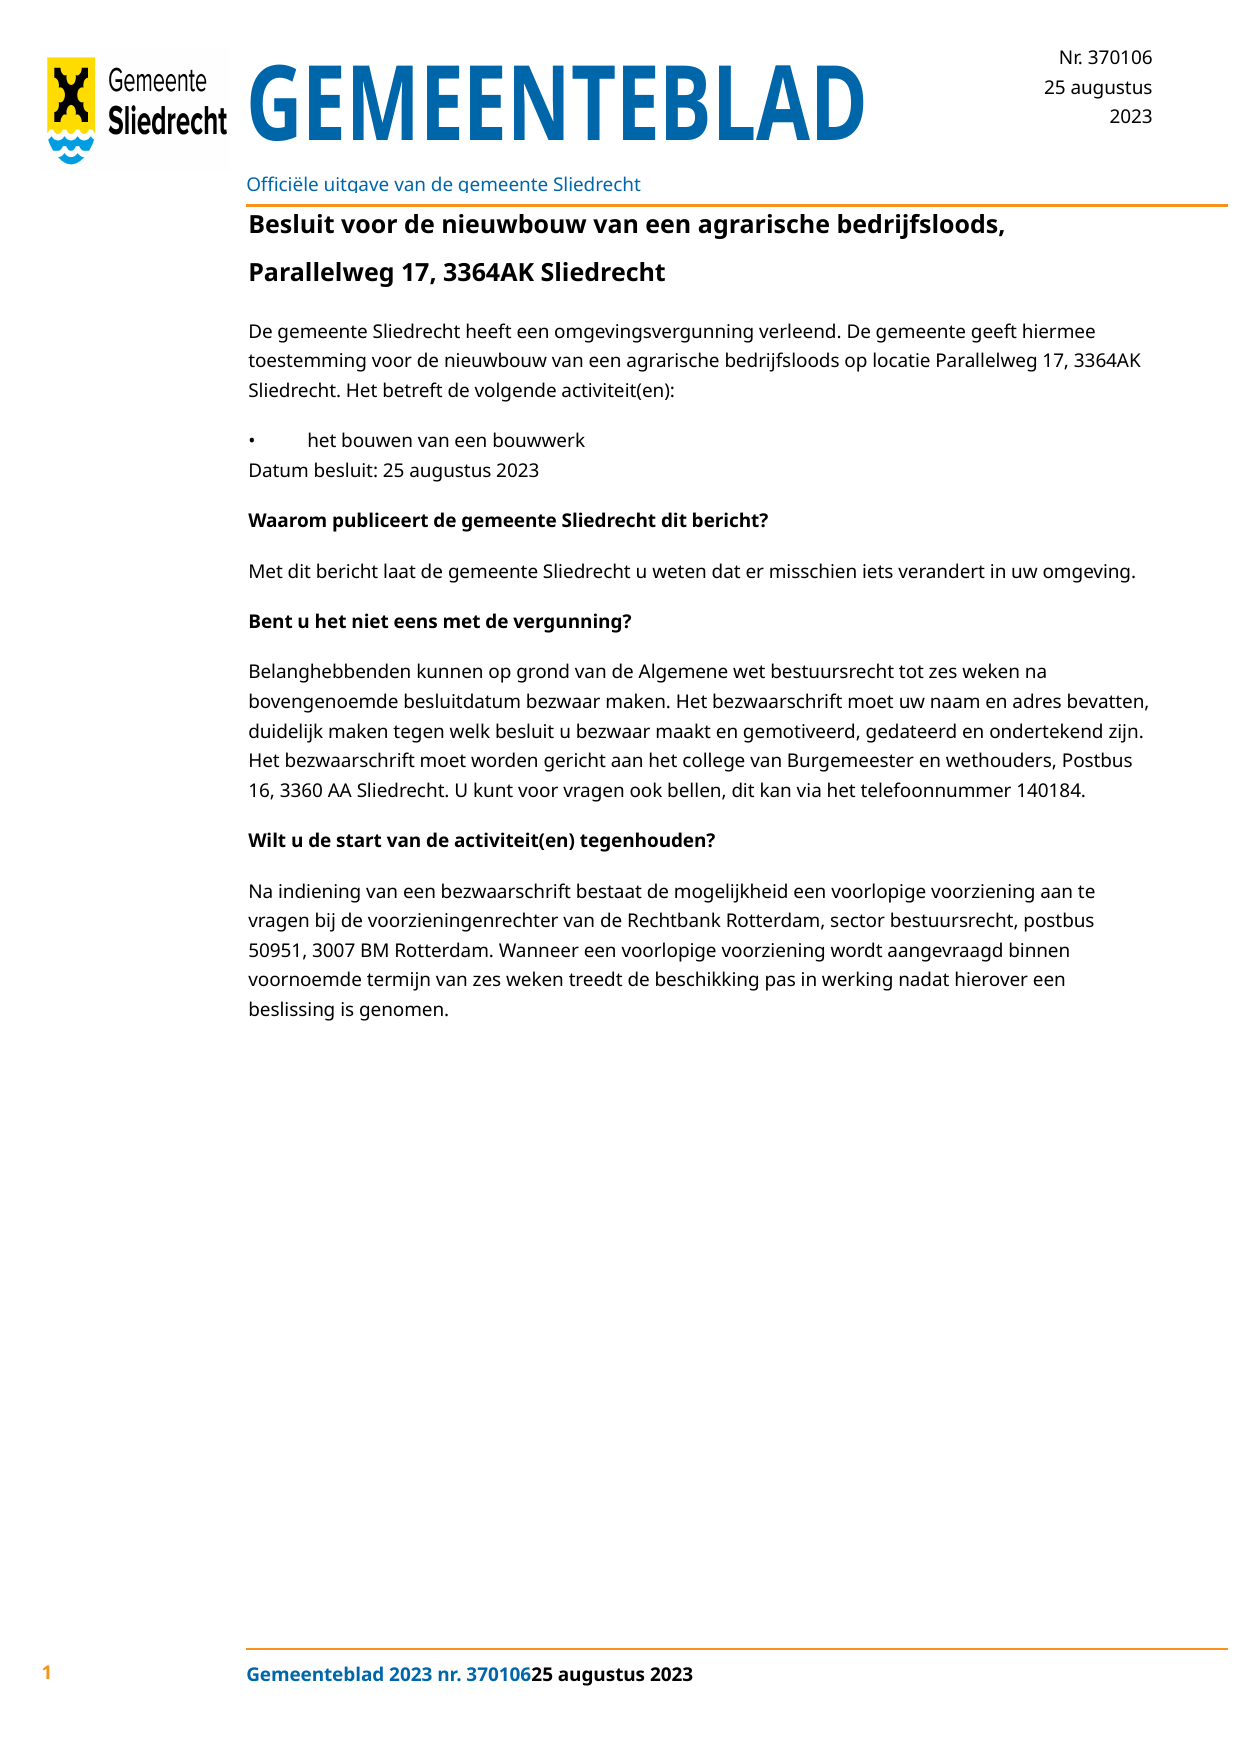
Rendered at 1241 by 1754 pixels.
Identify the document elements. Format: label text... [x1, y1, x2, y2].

text Bent u het niet eens met de vergunning? [248, 608, 1152, 634]
text Met dit bericht laat de gemeente Sliedrecht u weten dat er misschien iets verandert in uw omgeving. [248, 558, 1152, 584]
list het bouwen van een bouwwerk [248, 427, 1152, 453]
text Waarom publiceert de gemeente Sliedrecht dit bericht? [248, 507, 1152, 533]
text De gemeente Sliedrecht heeft een omgevingsvergunning verleend. De gemeente geeft hiermee toestemming voor de nieuwbouw van een agrarische bedrijfsloods op locatie Parallelweg 17, 3364AK Sliedrecht. Het betreft de volgende activiteit(en): [248, 318, 1152, 403]
text Na indiening van een bezwaarschrift bestaat de mogelijkheid een voorlopige voorziening aan te vragen bij de voorzieningenrechter van de Rechtbank Rotterdam, sector bestuursrecht, postbus 50951, 3007 BM Rotterdam. Wanneer een voorlopige voorziening wordt aangevraagd binnen voornoemde termijn van zes weken treedt de beschikking pas in werking nadat hierover een beslissing is genomen. [248, 878, 1152, 1022]
text Belanghebbenden kunnen op grond van de Algemene wet bestuursrecht tot zes weken na bovengenoemde besluitdatum bezwaar maken. Het bezwaarschrift moet uw naam en adres bevatten, duidelijk maken tegen welk besluit u bezwaar maakt en gemotiveerd, gedateerd en ondertekend zijn. Het bezwaarschrift moet worden gericht aan het college van Burgemeester en wethouders, Postbus 16, 3360 AA Sliedrecht. U kunt voor vragen ook bellen, dit kan via het telefoonnummer 140184. [248, 659, 1152, 803]
text Wilt u de start van de activiteit(en) tegenhouden? [248, 827, 1152, 853]
text Datum besluit: 25 augustus 2023 [248, 457, 1152, 483]
picture [41, 47, 231, 172]
text Besluit voor de nieuwbouw van een agrarische bedrijfsloods, Parallelweg 17, 3364AK Sliedrecht [248, 207, 1152, 288]
